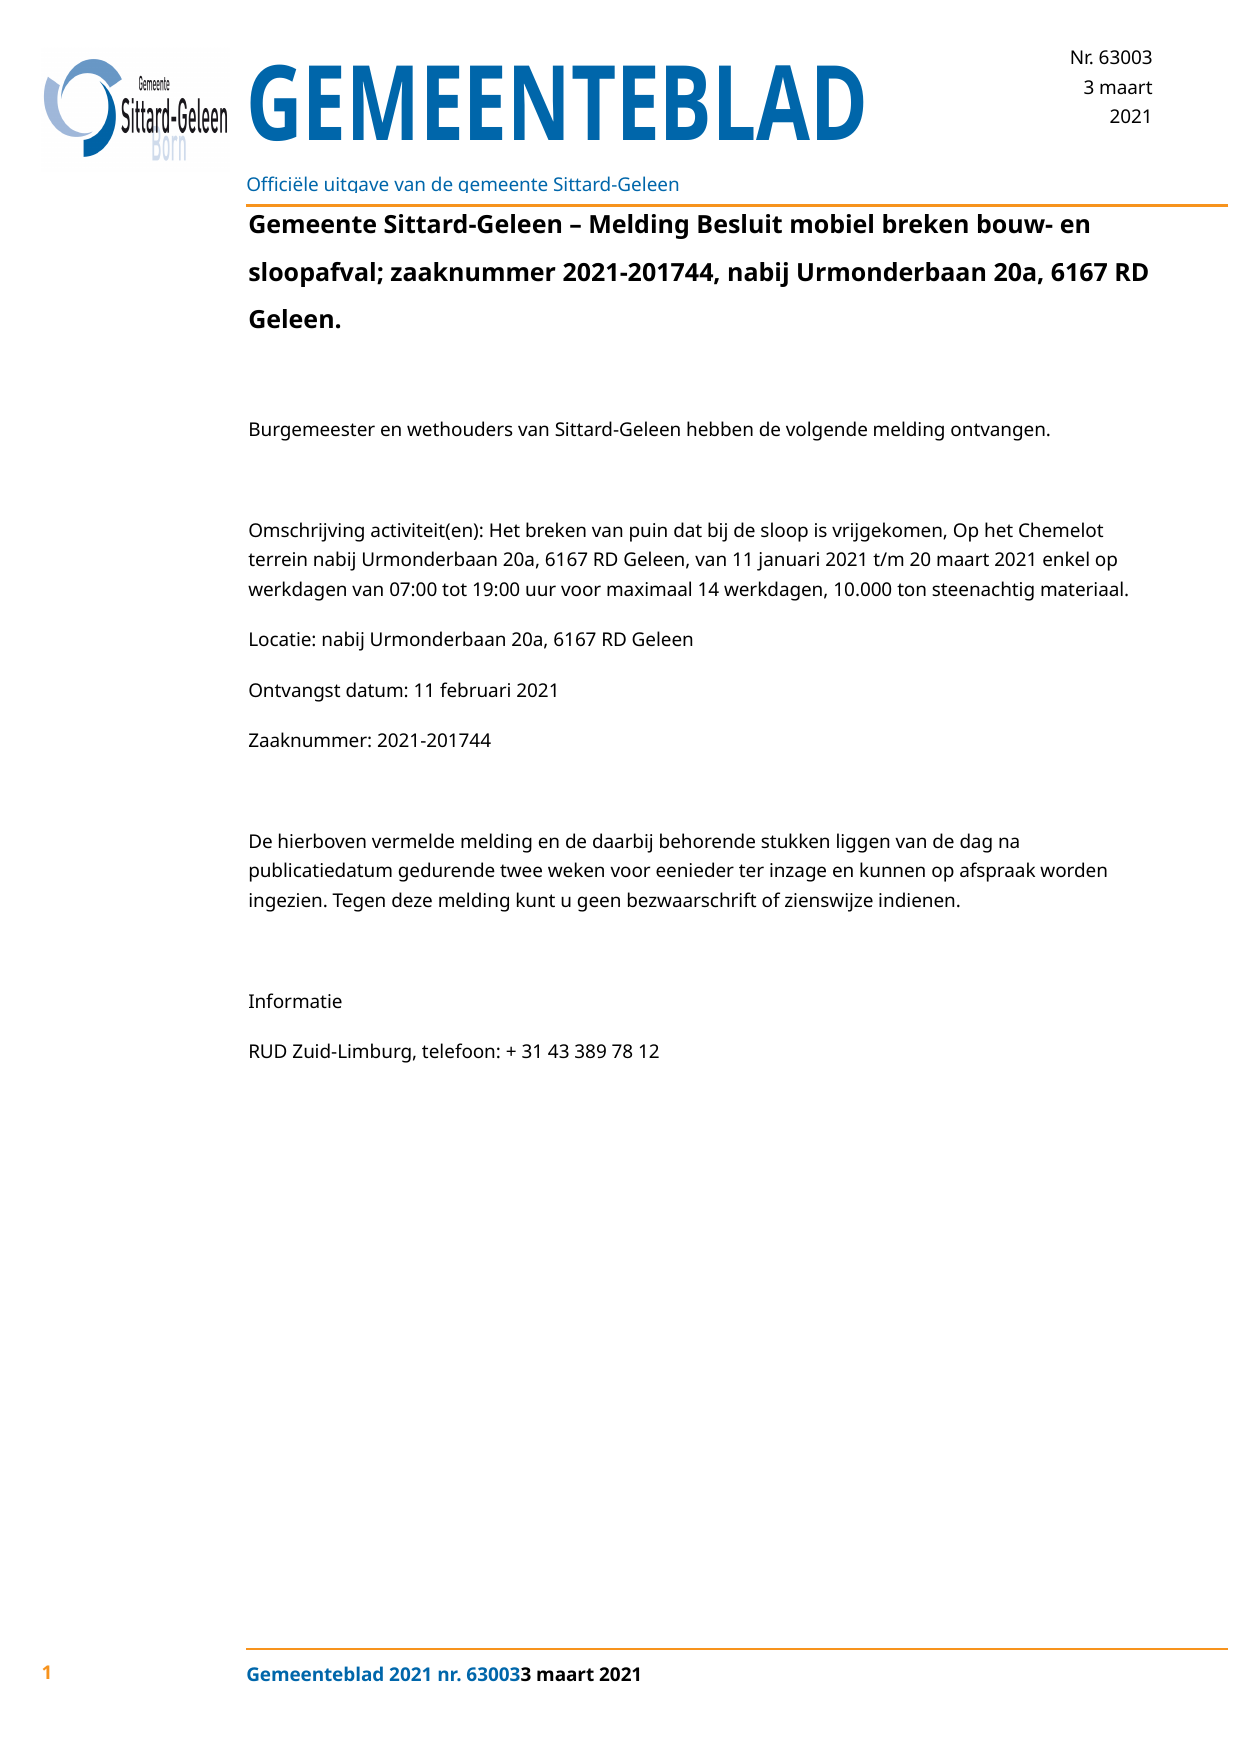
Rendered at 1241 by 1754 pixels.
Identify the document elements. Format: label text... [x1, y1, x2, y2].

text Zaaknummer: 2021-201744 [248, 727, 1152, 753]
text Gemeente Sittard-Geleen – Melding Besluit mobiel breken bouw- en sloopafval; zaaknummer 2021-201744, nabij Urmonderbaan 20a, 6167 RD Geleen. [248, 207, 1152, 336]
picture [41, 47, 231, 172]
text Burgemeester en wethouders van Sittard-Geleen hebben de volgende melding ontvangen. [248, 416, 1152, 442]
text Locatie: nabij Urmonderbaan 20a, 6167 RD Geleen [248, 626, 1152, 652]
text De hierboven vermelde melding en de daarbij behorende stukken liggen van de dag na publicatiedatum gedurende twee weken voor eenieder ter inzage en kunnen op afspraak worden ingezien. Tegen deze melding kunt u geen bezwaarschrift of zienswijze indienen. [248, 828, 1152, 913]
text RUD Zuid-Limburg, telefoon: + 31 43 389 78 12 [248, 1038, 1152, 1064]
text Omschrijving activiteit(en): Het breken van puin dat bij de sloop is vrijgekomen, Op het Chemelot terrein nabij Urmonderbaan 20a, 6167 RD Geleen, van 11 januari 2021 t/m 20 maart 2021 enkel op werkdagen van 07:00 tot 19:00 uur voor maximaal 14 werkdagen, 10.000 ton steenachtig materiaal. [248, 517, 1152, 602]
text Ontvangst datum: 11 februari 2021 [248, 677, 1152, 702]
text Informatie [248, 988, 1152, 1014]
